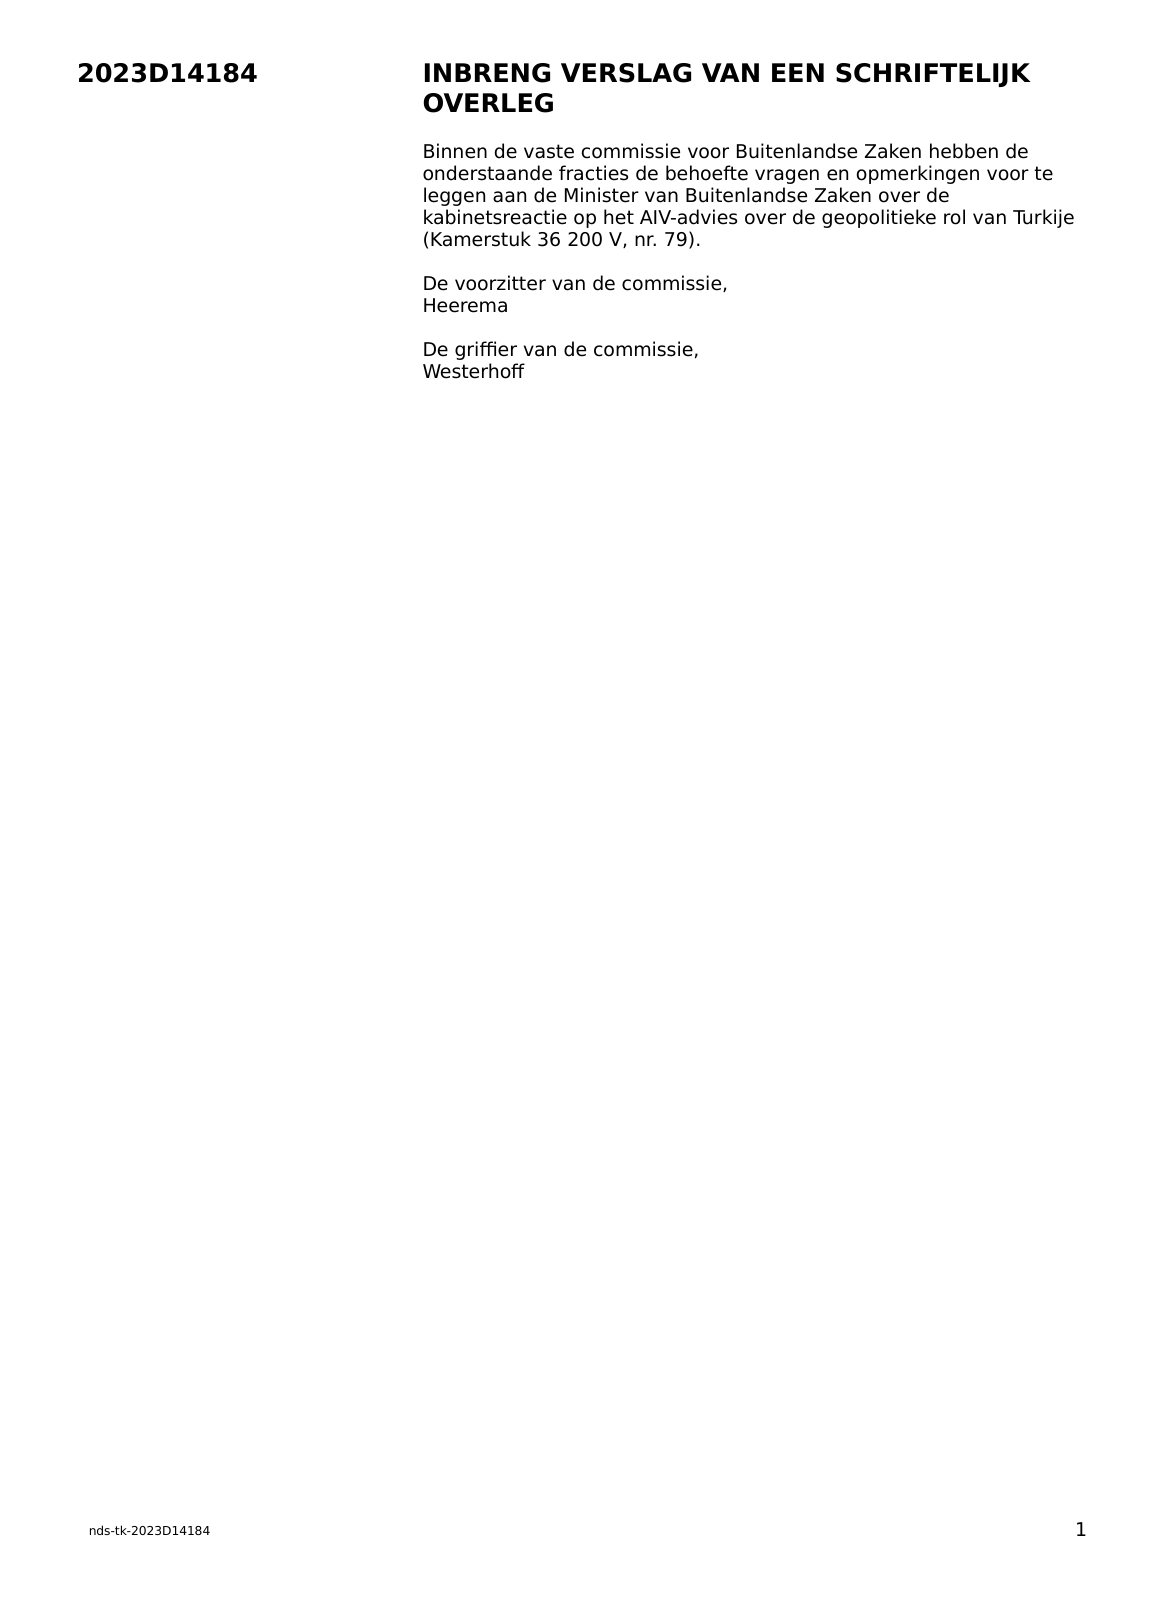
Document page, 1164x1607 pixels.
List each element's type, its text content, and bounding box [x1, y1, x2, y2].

text Westerhoff [422, 361, 1087, 383]
text De voorzitter van de commissie, [422, 273, 1087, 295]
text Binnen de vaste commissie voor Buitenlandse Zaken hebben de onderstaande fracties de behoefte vragen en opmerkingen voor te leggen aan de Minister van Buitenlandse Zaken over de kabinetsreactie op het AIV-advies over de geopolitieke rol van Turkije (Kamerstuk 36 200 V, nr. 79). [422, 141, 1087, 251]
text nds-tk-2023D14184 [88, 1524, 323, 1538]
text 2023D14184 INBRENG VERSLAG VAN EEN SCHRIFTELIJK OVERLEG [77, 59, 1087, 118]
text De griffier van de commissie, [422, 339, 1087, 361]
text Heerema [422, 295, 1087, 317]
